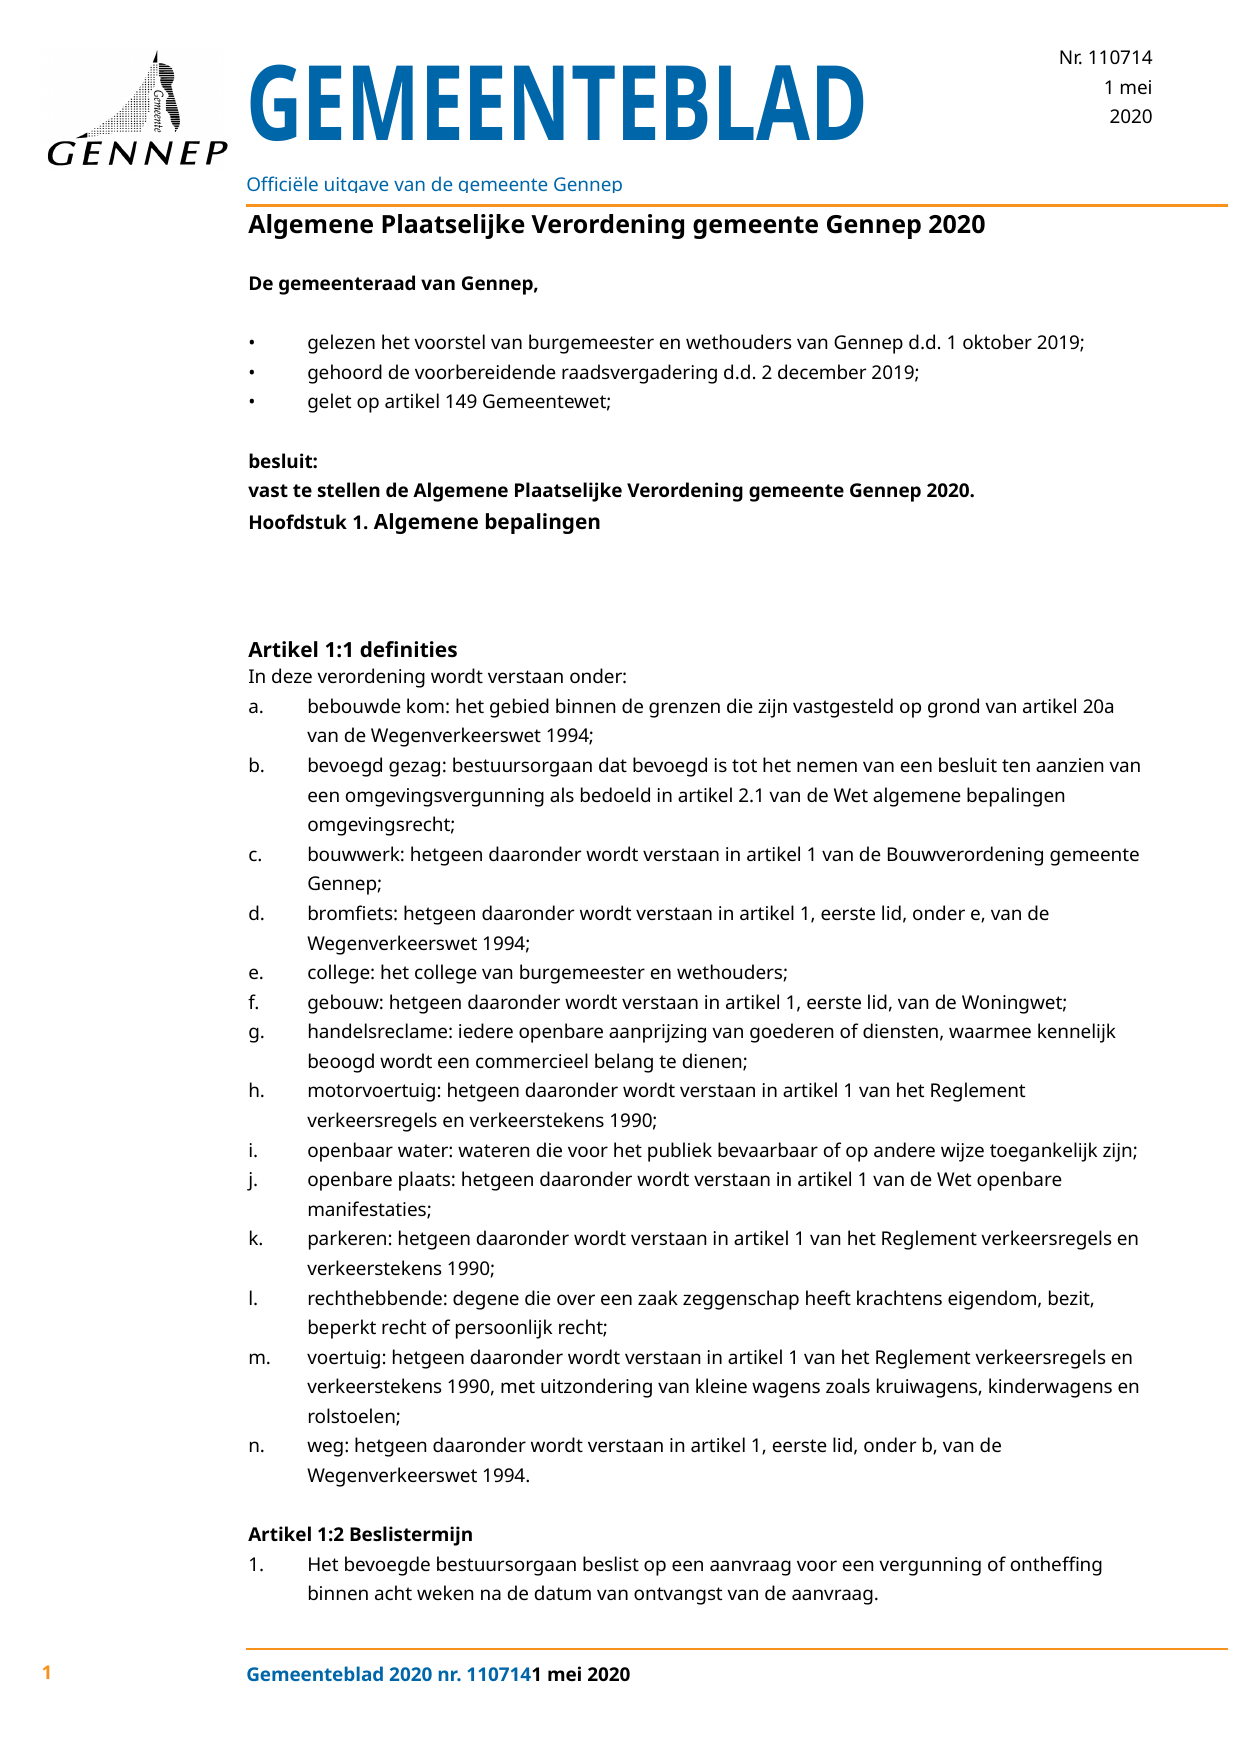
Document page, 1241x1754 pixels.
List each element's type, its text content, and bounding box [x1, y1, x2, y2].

list bromfiets: hetgeen daaronder wordt verstaan in artikel 1, eerste lid, onder e, van de Wegenverkeerswet 1994; [248, 900, 1152, 956]
text vast te stellen de Algemene Plaatselijke Verordening gemeente Gennep 2020. [248, 477, 1152, 503]
text Artikel 1:1 definities [248, 635, 1152, 663]
picture [41, 47, 231, 172]
list parkeren: hetgeen daaronder wordt verstaan in artikel 1 van het Reglement verkeersregels en verkeerstekens 1990; [248, 1226, 1152, 1281]
list gehoord de voorbereidende raadsvergadering d.d. 2 december 2019; [248, 359, 1152, 385]
text Algemene Plaatselijke Verordening gemeente Gennep 2020 [248, 207, 1152, 241]
list weg: hetgeen daaronder wordt verstaan in artikel 1, eerste lid, onder b, van de Wegenverkeerswet 1994. [248, 1433, 1152, 1488]
text De gemeenteraad van Gennep, [248, 270, 1152, 296]
list openbare plaats: hetgeen daaronder wordt verstaan in artikel 1 van de Wet openbare manifestaties; [248, 1166, 1152, 1222]
list bevoegd gezag: bestuursorgaan dat bevoegd is tot het nemen van een besluit ten aanzien van een omgevingsvergunning als bedoeld in artikel 2.1 van de Wet algemene bepalingen omgevingsrecht; [248, 752, 1152, 837]
text besluit: [248, 448, 1152, 473]
list bebouwde kom: het gebied binnen de grenzen die zijn vastgesteld op grond van artikel 20a van de Wegenverkeerswet 1994; [248, 693, 1152, 748]
list motorvoertuig: hetgeen daaronder wordt verstaan in artikel 1 van het Reglement verkeersregels en verkeerstekens 1990; [248, 1078, 1152, 1133]
list handelsreclame: iedere openbare aanprijzing van goederen of diensten, waarmee kennelijk beoogd wordt een commercieel belang te dienen; [248, 1018, 1152, 1074]
list bouwwerk: hetgeen daaronder wordt verstaan in artikel 1 van de Bouwverordening gemeente Gennep; [248, 841, 1152, 896]
list voertuig: hetgeen daaronder wordt verstaan in artikel 1 van het Reglement verkeersregels en verkeerstekens 1990, met uitzondering van kleine wagens zoals kruiwagens, kinderwagens en rolstoelen; [248, 1344, 1152, 1429]
list openbaar water: wateren die voor het publiek bevaarbaar of op andere wijze toegankelijk zijn; [248, 1137, 1152, 1163]
list rechthebbende: degene die over een zaak zeggenschap heeft krachtens eigendom, bezit, beperkt recht of persoonlijk recht; [248, 1285, 1152, 1340]
list gebouw: hetgeen daaronder wordt verstaan in artikel 1, eerste lid, van de Woningwet; [248, 989, 1152, 1015]
list Het bevoegde bestuursorgaan beslist op een aanvraag voor een vergunning of ontheffing binnen acht weken na de datum van ontvangst van de aanvraag. [248, 1551, 1152, 1606]
text In deze verordening wordt verstaan onder: [248, 663, 1152, 689]
text Artikel 1:2 Beslistermijn [248, 1521, 1152, 1547]
list gelet op artikel 149 Gemeentewet; [248, 389, 1152, 414]
list gelezen het voorstel van burgemeester en wethouders van Gennep d.d. 1 oktober 2019; [248, 329, 1152, 355]
text Hoofdstuk 1. Algemene bepalingen [248, 507, 1152, 535]
list college: het college van burgemeester en wethouders; [248, 959, 1152, 985]
